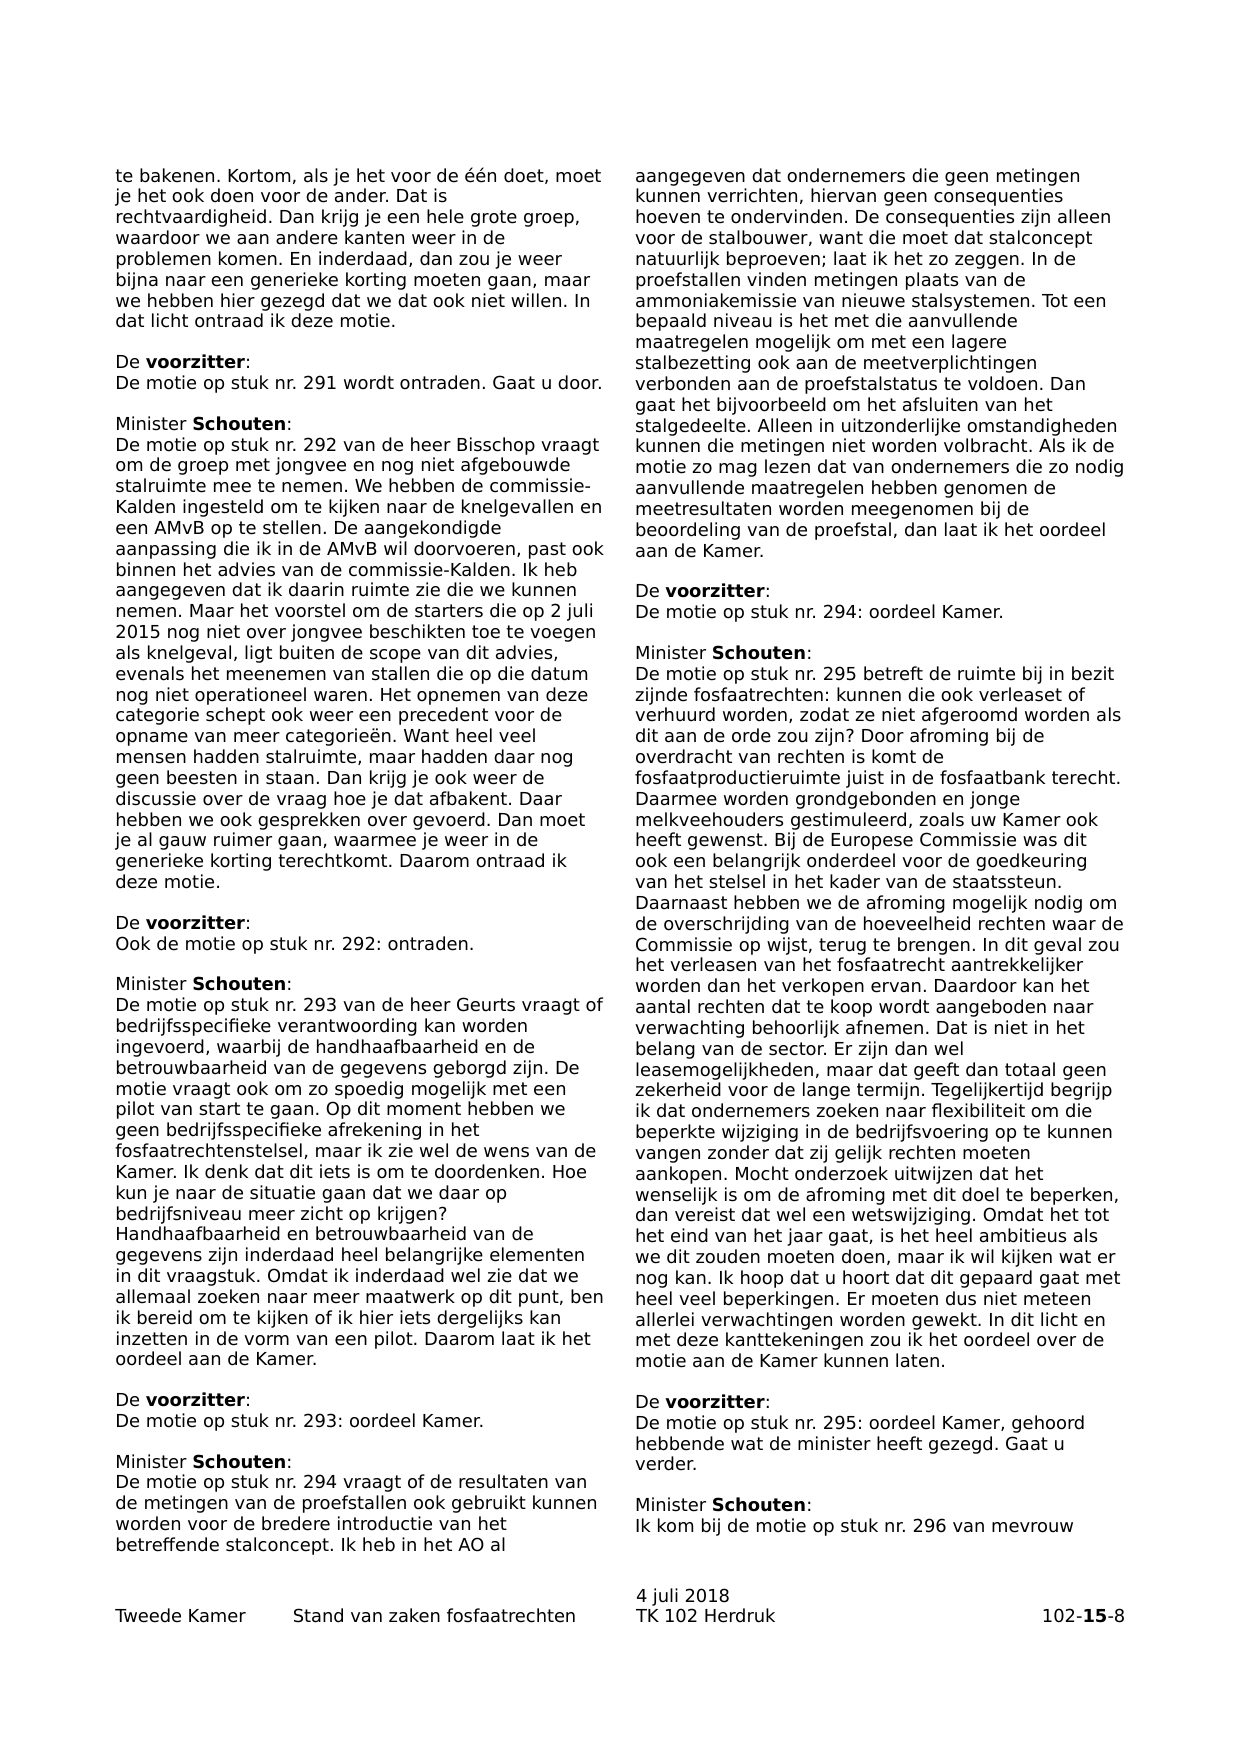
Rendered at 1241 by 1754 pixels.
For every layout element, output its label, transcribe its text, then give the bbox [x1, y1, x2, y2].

text De motie op stuk nr. 294: oordeel Kamer. [635, 602, 1125, 623]
text Minister Schouten: [635, 643, 1125, 663]
text Minister Schouten: [635, 1495, 1125, 1516]
text De voorzitter: [635, 581, 1125, 602]
text Minister Schouten: [115, 974, 605, 995]
text De voorzitter: [115, 913, 605, 933]
text De motie op stuk nr. 291 wordt ontraden. Gaat u door. [115, 373, 605, 393]
text De voorzitter: [115, 352, 605, 373]
text De motie op stuk nr. 293: oordeel Kamer. [115, 1411, 605, 1431]
text De motie op stuk nr. 293 van de heer Geurts vraagt of bedrijfsspecifieke verantwoording kan worden ingevoerd, waarbij de handhaafbaarheid en de betrouwbaarheid van de gegevens geborgd zijn. De motie vraagt ook om zo spoedig mogelijk met een pilot van start te gaan. Op dit moment hebben we geen bedrijfsspecifieke afrekening in het fosfaatrechtenstelsel, maar ik zie wel de wens van de Kamer. Ik denk dat dit iets is om te doordenken. Hoe kun je naar de situatie gaan dat we daar op bedrijfsniveau meer zicht op krijgen? Handhaafbaarheid en betrouwbaarheid van de gegevens zijn inderdaad heel belangrijke elementen in dit vraagstuk. Omdat ik inderdaad wel zie dat we allemaal zoeken naar meer maatwerk op dit punt, ben ik bereid om te kijken of ik hier iets dergelijks kan inzetten in de vorm van een pilot. Daarom laat ik het oordeel aan de Kamer. [115, 995, 605, 1370]
text De motie op stuk nr. 292 van de heer Bisschop vraagt om de groep met jongvee en nog niet afgebouwde stalruimte mee te nemen. We hebben de commissie-Kalden ingesteld om te kijken naar de knelgevallen en een AMvB op te stellen. De aangekondigde aanpassing die ik in de AMvB wil doorvoeren, past ook binnen het advies van de commissie-Kalden. Ik heb aangegeven dat ik daarin ruimte zie die we kunnen nemen. Maar het voorstel om de starters die op 2 juli 2015 nog niet over jongvee beschikten toe te voegen als knelgeval, ligt buiten de scope van dit advies, evenals het meenemen van stallen die op die datum nog niet operationeel waren. Het opnemen van deze categorie schept ook weer een precedent voor de opname van meer categorieën. Want heel veel mensen hadden stalruimte, maar hadden daar nog geen beesten in staan. Dan krijg je ook weer de discussie over de vraag hoe je dat afbakent. Daar hebben we ook gesprekken over gevoerd. Dan moet je al gauw ruimer gaan, waarmee je weer in de generieke korting terechtkomt. Daarom ontraad ik deze motie. [115, 434, 605, 893]
text Ik kom bij de motie op stuk nr. 296 van mevrouw [635, 1516, 1125, 1537]
text aangegeven dat ondernemers die geen metingen kunnen verrichten, hiervan geen consequenties hoeven te ondervinden. De consequenties zijn alleen voor de stalbouwer, want die moet dat stalconcept natuurlijk beproeven; laat ik het zo zeggen. In de proefstallen vinden metingen plaats van de ammoniakemissie van nieuwe stalsystemen. Tot een bepaald niveau is het met die aanvullende maatregelen mogelijk om met een lagere stalbezetting ook aan de meetverplichtingen verbonden aan de proefstalstatus te voldoen. Dan gaat het bijvoorbeeld om het afsluiten van het stalgedeelte. Alleen in uitzonderlijke omstandigheden kunnen die metingen niet worden volbracht. Als ik de motie zo mag lezen dat van ondernemers die zo nodig aanvullende maatregelen hebben genomen de meetresultaten worden meegenomen bij de beoordeling van de proefstal, dan laat ik het oordeel aan de Kamer. [635, 165, 1125, 561]
text te bakenen. Kortom, als je het voor de één doet, moet je het ook doen voor de ander. Dat is rechtvaardigheid. Dan krijg je een hele grote groep, waardoor we aan andere kanten weer in de problemen komen. En inderdaad, dan zou je weer bijna naar een generieke korting moeten gaan, maar we hebben hier gezegd dat we dat ook niet willen. In dat licht ontraad ik deze motie. [115, 165, 605, 332]
text De voorzitter: [115, 1390, 605, 1411]
text Minister Schouten: [115, 413, 605, 434]
text De voorzitter: [635, 1392, 1125, 1412]
text De motie op stuk nr. 294 vraagt of de resultaten van de metingen van de proefstallen ook gebruikt kunnen worden voor de bredere introductie van het betreffende stalconcept. Ik heb in het AO al [115, 1472, 605, 1556]
text Minister Schouten: [115, 1451, 605, 1472]
text De motie op stuk nr. 295: oordeel Kamer, gehoord hebbende wat de minister heeft gezegd. Gaat u verder. [635, 1412, 1125, 1475]
text De motie op stuk nr. 295 betreft de ruimte bij in bezit zijnde fosfaatrechten: kunnen die ook verleaset of verhuurd worden, zodat ze niet afgeroomd worden als dit aan de orde zou zijn? Door afroming bij de overdracht van rechten is komt de fosfaatproductieruimte juist in de fosfaatbank terecht. Daarmee worden grondgebonden en jonge melkveehouders gestimuleerd, zoals uw Kamer ook heeft gewenst. Bij de Europese Commissie was dit ook een belangrijk onderdeel voor de goedkeuring van het stelsel in het kader van de staatssteun. Daarnaast hebben we de afroming mogelijk nodig om de overschrijding van de hoeveelheid rechten waar de Commissie op wijst, terug te brengen. In dit geval zou het verleasen van het fosfaatrecht aantrekkelijker worden dan het verkopen ervan. Daardoor kan het aantal rechten dat te koop wordt aangeboden naar verwachting behoorlijk afnemen. Dat is niet in het belang van de sector. Er zijn dan wel leasemogelijkheden, maar dat geeft dan totaal geen zekerheid voor de lange termijn. Tegelijkertijd begrijp ik dat ondernemers zoeken naar flexibiliteit om die beperkte wijziging in de bedrijfsvoering op te kunnen vangen zonder dat zij gelijk rechten moeten aankopen. Mocht onderzoek uitwijzen dat het wenselijk is om de afroming met dit doel te beperken, dan vereist dat wel een wetswijziging. Omdat het tot het eind van het jaar gaat, is het heel ambitieus als we dit zouden moeten doen, maar ik wil kijken wat er nog kan. Ik hoop dat u hoort dat dit gepaard gaat met heel veel beperkingen. Er moeten dus niet meteen allerlei verwachtingen worden gewekt. In dit licht en met deze kanttekeningen zou ik het oordeel over de motie aan de Kamer kunnen laten. [635, 663, 1125, 1372]
text Ook de motie op stuk nr. 292: ontraden. [115, 933, 605, 954]
